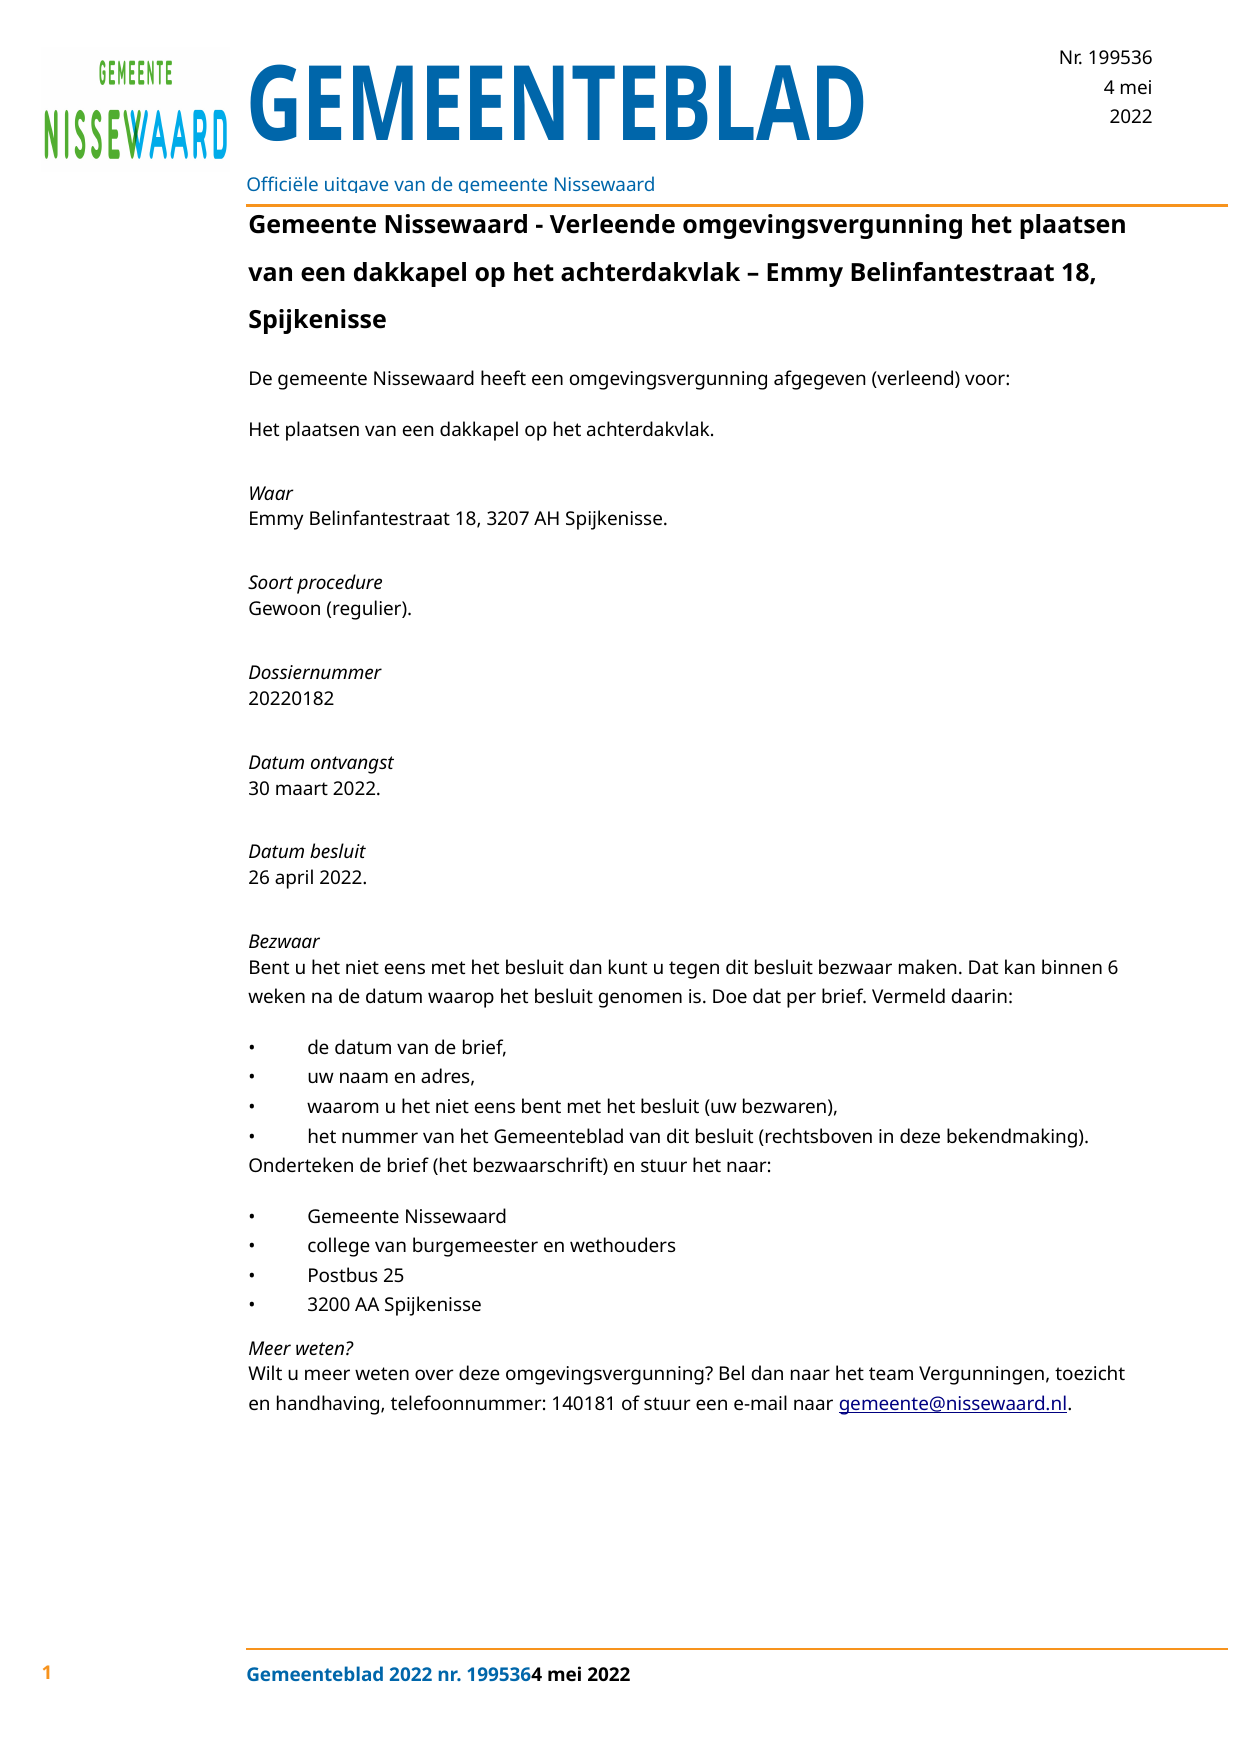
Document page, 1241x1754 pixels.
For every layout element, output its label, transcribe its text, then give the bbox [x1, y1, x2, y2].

text Gemeente Nissewaard - Verleende omgevingsvergunning het plaatsen van een dakkapel op het achterdakvlak – Emmy Belinfantestraat 18, Spijkenisse [248, 207, 1152, 336]
text Bezwaar [248, 928, 1152, 954]
list Postbus 25 [248, 1262, 1152, 1288]
text 20220182 [248, 685, 1152, 711]
list de datum van de brief, [248, 1034, 1152, 1060]
text 26 april 2022. [248, 864, 1152, 890]
list het nummer van het Gemeenteblad van dit besluit (rechtsboven in deze bekendmaking). [248, 1123, 1152, 1148]
text Wilt u meer weten over deze omgevingsvergunning? Bel dan naar het team Vergunningen, toezicht en handhaving, telefoonnummer: 140181 of stuur een e-mail naar gemeente@nissewaard.nl. [248, 1360, 1152, 1416]
text Waar [248, 480, 1152, 506]
list Gemeente Nissewaard [248, 1203, 1152, 1228]
text Datum ontvangst [248, 749, 1152, 775]
text Bent u het niet eens met het besluit dan kunt u tegen dit besluit bezwaar maken. Dat kan binnen 6 weken na de datum waarop het besluit genomen is. Doe dat per brief. Vermeld daarin: [248, 954, 1152, 1009]
list college van burgemeester en wethouders [248, 1232, 1152, 1258]
text Emmy Belinfantestraat 18, 3207 AH Spijkenisse. [248, 506, 1152, 531]
list waarom u het niet eens bent met het besluit (uw bezwaren), [248, 1093, 1152, 1119]
text Meer weten? [248, 1335, 1152, 1360]
text De gemeente Nissewaard heeft een omgevingsvergunning afgegeven (verleend) voor: [248, 366, 1152, 391]
text Gewoon (regulier). [248, 595, 1152, 621]
text Datum besluit [248, 839, 1152, 864]
text Soort procedure [248, 569, 1152, 595]
text Onderteken de brief (het bezwaarschrift) en stuur het naar: [248, 1152, 1152, 1178]
list 3200 AA Spijkenisse [248, 1292, 1152, 1317]
text 30 maart 2022. [248, 775, 1152, 800]
text Dossiernummer [248, 659, 1152, 685]
picture [41, 47, 231, 172]
text Het plaatsen van een dakkapel op het achterdakvlak. [248, 416, 1152, 442]
list uw naam en adres, [248, 1064, 1152, 1089]
